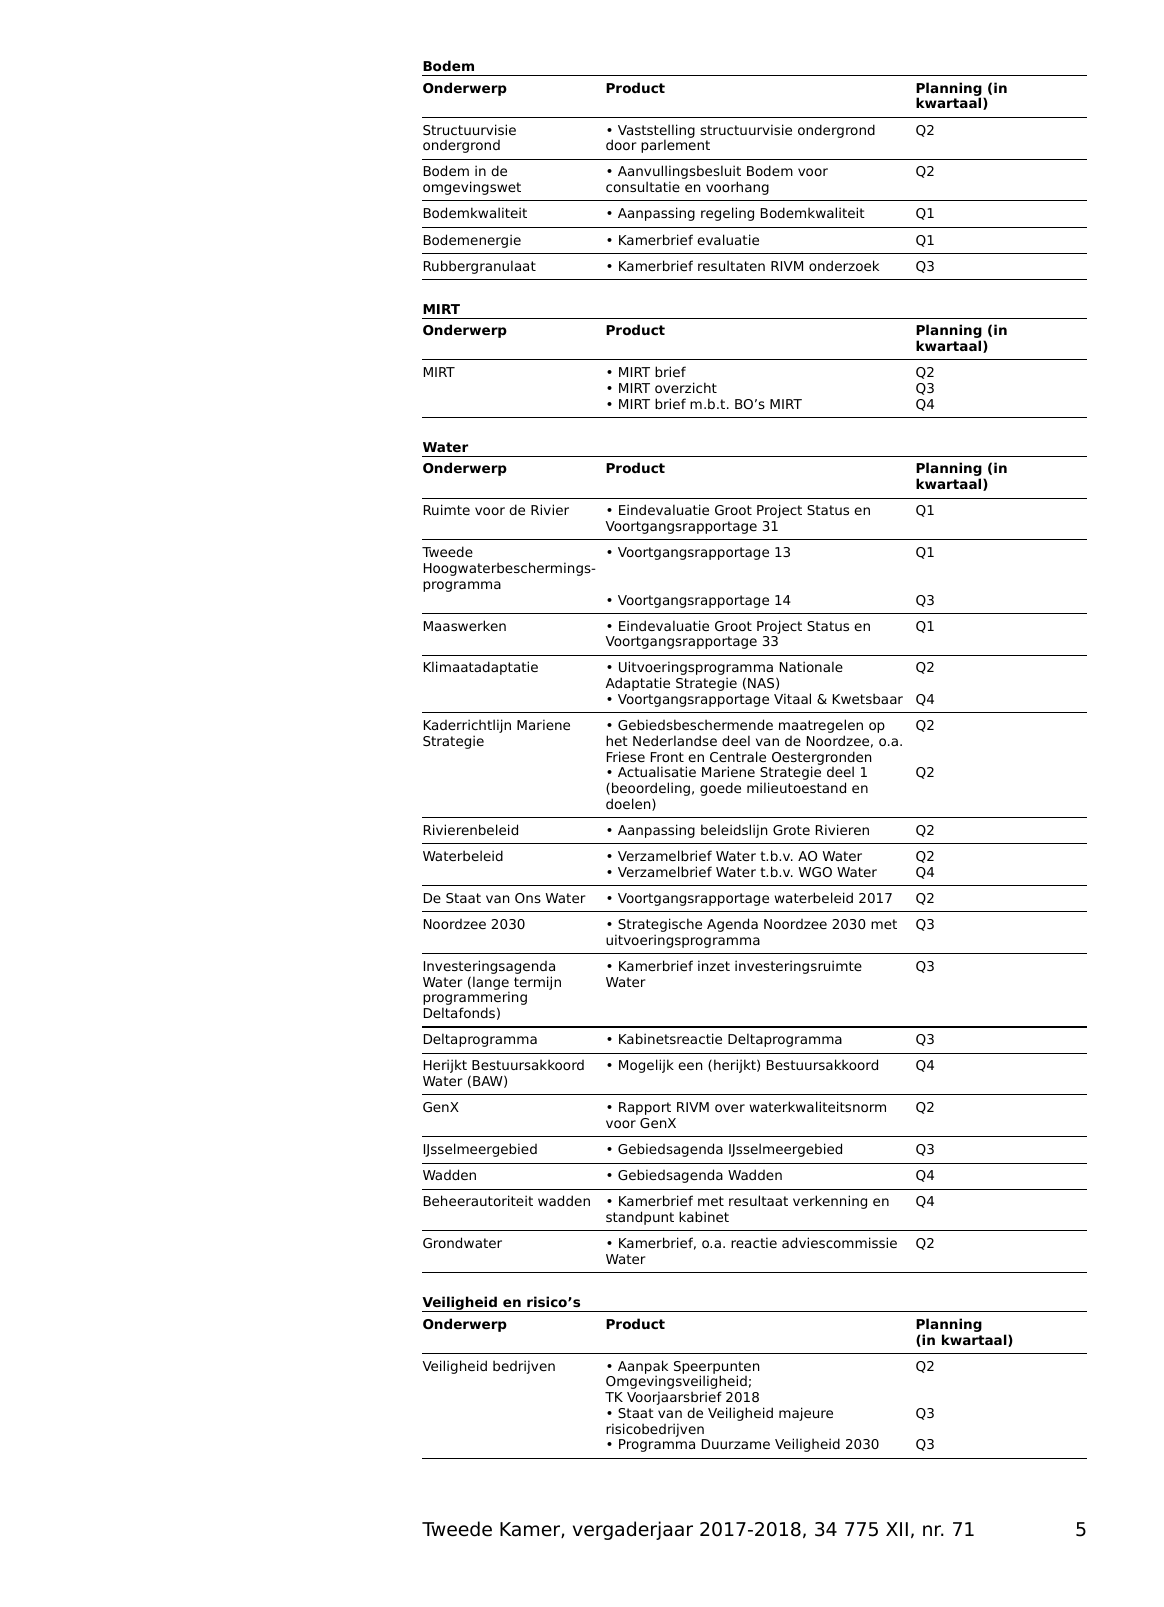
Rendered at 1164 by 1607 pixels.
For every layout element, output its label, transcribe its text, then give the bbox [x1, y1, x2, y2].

table_cell [422, 865, 599, 885]
table_cell Product [599, 1312, 909, 1353]
table_header MIRT [422, 302, 1087, 317]
table_cell Grondwater [422, 1231, 599, 1272]
table_cell Veiligheid bedrijven [422, 1354, 599, 1406]
table_cell [422, 397, 599, 417]
table_cell Waterbeleid [422, 844, 599, 864]
table_cell • Strategische Agenda Noordzee 2030 met uitvoeringsprogramma [599, 912, 909, 953]
table_cell Maaswerken [422, 614, 599, 654]
table_cell • Kamerbrief, o.a. reactie adviescommissie Water [599, 1231, 909, 1272]
table_cell Q4 [910, 397, 1087, 417]
table_cell Herijkt Bestuursakkoord Water (BAW) [422, 1054, 599, 1094]
table_cell Product [599, 76, 909, 117]
table_cell Q4 [910, 1190, 1087, 1230]
table_cell [422, 692, 599, 712]
table_cell • MIRT brief m.b.t. BO’s MIRT [599, 397, 909, 417]
table_cell • Uitvoeringsprogramma Nationale Adaptatie Strategie (NAS) [599, 656, 909, 692]
table_cell • Programma Duurzame Veiligheid 2030 [599, 1437, 909, 1458]
table_cell Product [599, 319, 909, 359]
table_cell Q2 [910, 1231, 1087, 1272]
table_cell Q2 [910, 818, 1087, 843]
table_cell • Verzamelbrief Water t.b.v. WGO Water [599, 865, 909, 885]
table_cell Wadden [422, 1164, 599, 1188]
table_cell Q1 [910, 228, 1087, 253]
table_cell • Gebiedsbeschermende maatregelen op het Nederlandse deel van de Noordzee, o.a. Friese Front en Centrale Oestergronden [599, 713, 909, 765]
table_cell • Actualisatie Mariene Strategie deel 1 (beoordeling, goede milieutoestand en doelen) [599, 765, 909, 817]
table_header Veiligheid en risico’s [422, 1295, 1087, 1311]
table_cell • Verzamelbrief Water t.b.v. AO Water [599, 844, 909, 864]
table_header Water [422, 440, 1087, 456]
table_cell Q1 [910, 499, 1087, 539]
table_cell • Aanpassing regeling Bodemkwaliteit [599, 201, 909, 227]
table_cell IJsselmeergebied [422, 1137, 599, 1162]
table_cell • Aanpak Speerpunten Omgevingsveiligheid; TK Voorjaarsbrief 2018 [599, 1354, 909, 1406]
table_cell Q3 [910, 1028, 1087, 1052]
table_cell • Kabinetsreactie Deltaprogramma [599, 1028, 909, 1052]
table_cell Q4 [910, 865, 1087, 885]
table_cell • Eindevaluatie Groot Project Status en Voortgangsrapportage 33 [599, 614, 909, 654]
table_cell Onderwerp [422, 1312, 599, 1353]
table_cell Kaderrichtlijn Mariene Strategie [422, 713, 599, 765]
table_cell Q3 [910, 1406, 1087, 1437]
table_cell Rubbergranulaat [422, 254, 599, 279]
table_cell Structuurvisie ondergrond [422, 118, 599, 158]
table_cell Onderwerp [422, 457, 599, 497]
table_cell • Aanpassing beleidslijn Grote Rivieren [599, 818, 909, 843]
table_cell [422, 381, 599, 397]
table_cell • Aanvullingsbesluit Bodem voor consultatie en voorhang [599, 160, 909, 200]
table_cell Q2 [910, 118, 1087, 158]
table_cell Planning (in kwartaal) [910, 1312, 1087, 1353]
table_cell Noordzee 2030 [422, 912, 599, 953]
table_cell • Voortgangsrapportage Vitaal & Kwetsbaar [599, 692, 909, 712]
table_cell [422, 592, 599, 613]
table_cell Bodemenergie [422, 228, 599, 253]
table_cell Q3 [910, 1137, 1087, 1162]
table_cell Q4 [910, 692, 1087, 712]
table_cell Q3 [910, 1437, 1087, 1458]
table_cell Planning (in kwartaal) [910, 457, 1087, 497]
table_cell Beheerautoriteit wadden [422, 1190, 599, 1230]
table_cell • Eindevaluatie Groot Project Status en Voortgangsrapportage 31 [599, 499, 909, 539]
table_cell Investeringsagenda Water (lange termijn programmering Deltafonds) [422, 954, 599, 1026]
table_cell • Rapport RIVM over waterkwaliteitsnorm voor GenX [599, 1095, 909, 1136]
table_cell • Kamerbrief inzet investeringsruimte Water [599, 954, 909, 1026]
table_cell Q2 [910, 713, 1087, 765]
table_cell GenX [422, 1095, 599, 1136]
table_cell Onderwerp [422, 76, 599, 117]
table_cell • Voortgangsrapportage waterbeleid 2017 [599, 886, 909, 911]
table_cell • Mogelijk een (herijkt) Bestuursakkoord [599, 1054, 909, 1094]
table_cell Q3 [910, 592, 1087, 613]
table_cell Deltaprogramma [422, 1028, 599, 1052]
table_cell Q3 [910, 912, 1087, 953]
table_cell Product [599, 457, 909, 497]
table_cell • Staat van de Veiligheid majeure risicobedrijven [599, 1406, 909, 1437]
table_cell • MIRT brief [599, 360, 909, 381]
table_cell • Vaststelling structuurvisie ondergrond door parlement [599, 118, 909, 158]
table_cell Q1 [910, 614, 1087, 654]
table_cell Q1 [910, 540, 1087, 592]
table_header Bodem [422, 59, 1087, 75]
table_cell Q3 [910, 254, 1087, 279]
table_cell Bodemkwaliteit [422, 201, 599, 227]
table_cell Q2 [910, 360, 1087, 381]
table_cell Q2 [910, 765, 1087, 817]
table_cell • MIRT overzicht [599, 381, 909, 397]
table_cell • Gebiedsagenda IJsselmeergebied [599, 1137, 909, 1162]
table_cell • Kamerbrief resultaten RIVM onderzoek [599, 254, 909, 279]
table_cell Klimaatadaptatie [422, 656, 599, 692]
table_cell Q4 [910, 1054, 1087, 1094]
table_cell Q2 [910, 1095, 1087, 1136]
table_cell Rivierenbeleid [422, 818, 599, 843]
table_cell Onderwerp [422, 319, 599, 359]
table_cell • Gebiedsagenda Wadden [599, 1164, 909, 1188]
table_cell • Voortgangsrapportage 13 [599, 540, 909, 592]
table_cell • Kamerbrief evaluatie [599, 228, 909, 253]
table_cell Q2 [910, 886, 1087, 911]
table_cell Q2 [910, 160, 1087, 200]
table_cell • Voortgangsrapportage 14 [599, 592, 909, 613]
table_cell Q3 [910, 954, 1087, 1026]
table_cell Q1 [910, 201, 1087, 227]
table_cell Planning (in kwartaal) [910, 76, 1087, 117]
table_cell Planning (in kwartaal) [910, 319, 1087, 359]
table_cell MIRT [422, 360, 599, 381]
table_cell Q2 [910, 844, 1087, 864]
table_cell De Staat van Ons Water [422, 886, 599, 911]
table_cell • Kamerbrief met resultaat verkenning en standpunt kabinet [599, 1190, 909, 1230]
table_cell [422, 1406, 599, 1437]
table_cell Tweede Hoogwaterbeschermings-programma [422, 540, 599, 592]
table_cell Bodem in de omgevingswet [422, 160, 599, 200]
table_cell [422, 1437, 599, 1458]
table_cell Ruimte voor de Rivier [422, 499, 599, 539]
table_cell Q3 [910, 381, 1087, 397]
table_cell Q4 [910, 1164, 1087, 1188]
table_cell Q2 [910, 1354, 1087, 1406]
table_cell Q2 [910, 656, 1087, 692]
table_cell [422, 765, 599, 817]
